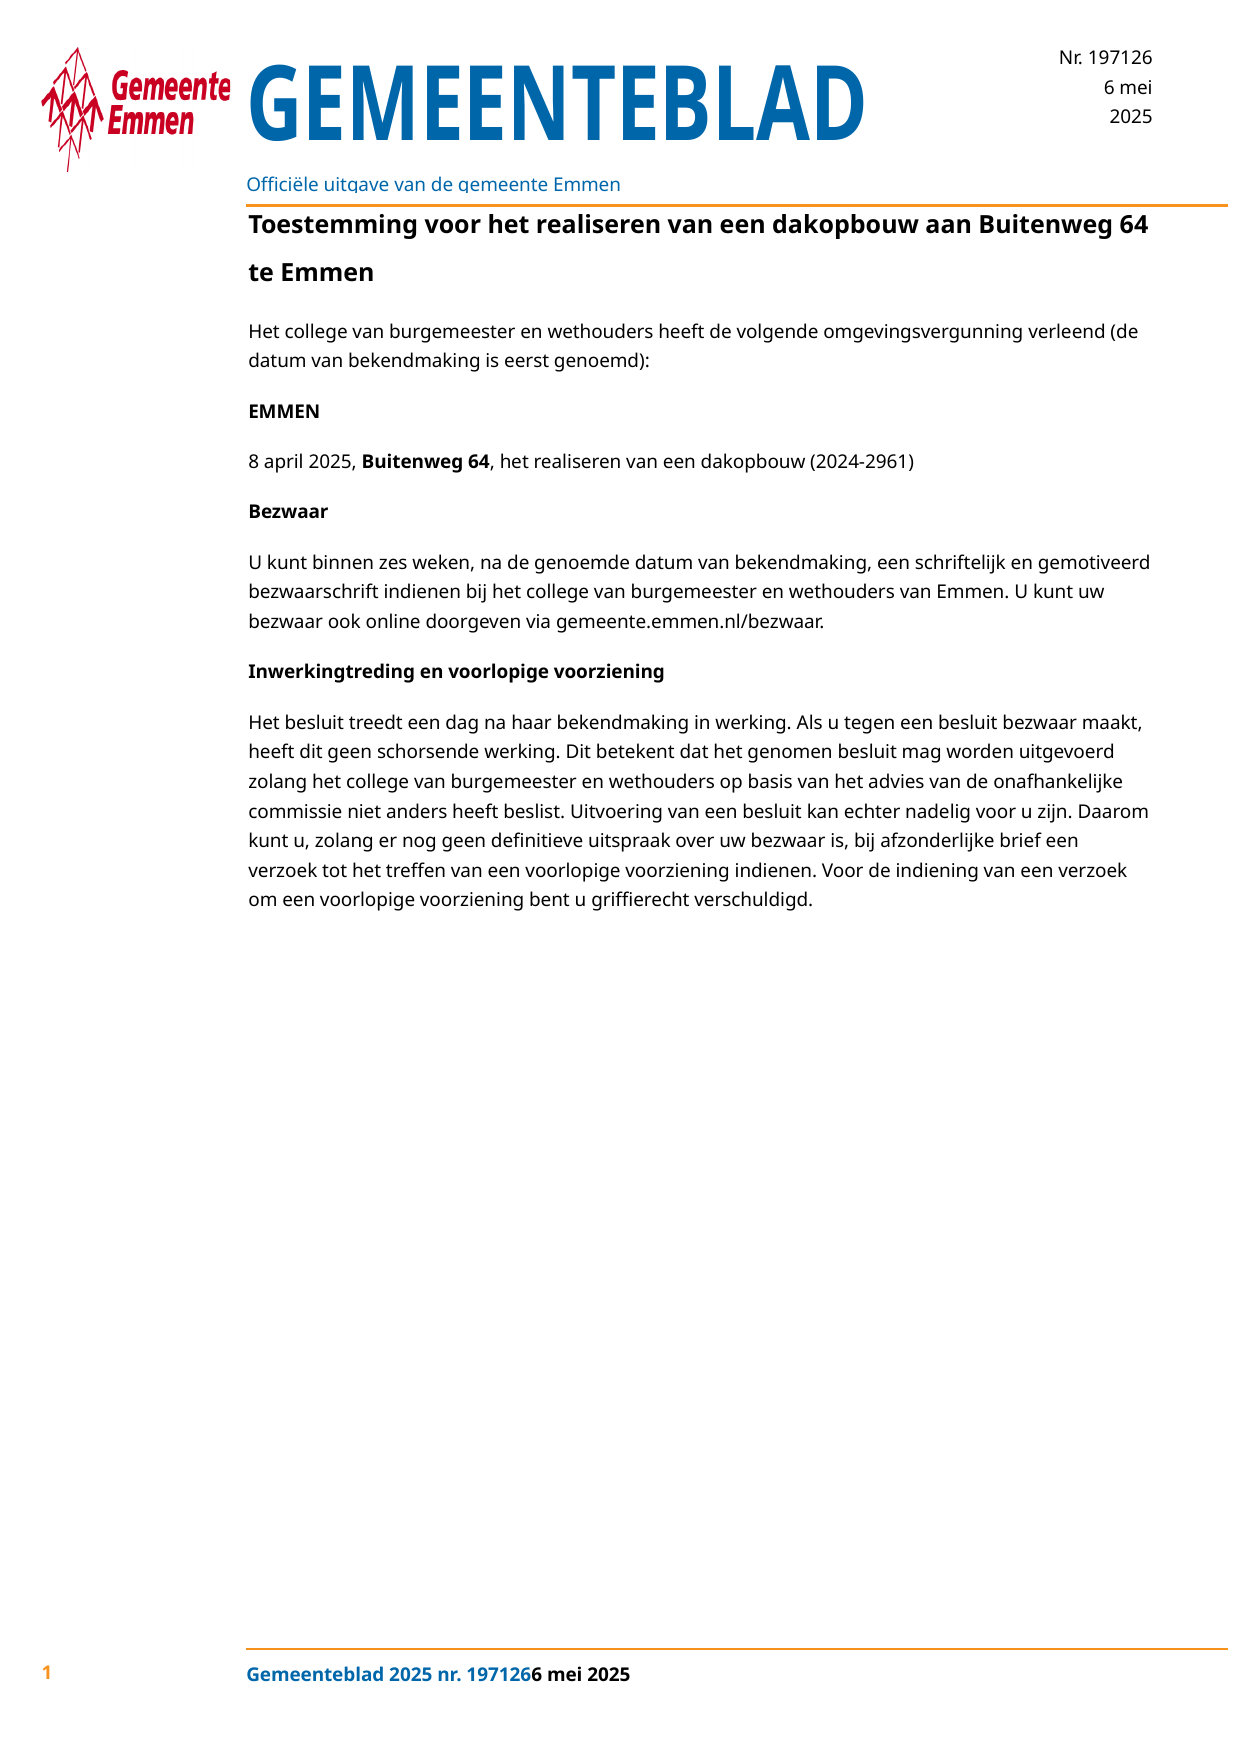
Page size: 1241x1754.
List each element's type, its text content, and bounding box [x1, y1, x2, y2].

text Het besluit treedt een dag na haar bekendmaking in werking. Als u tegen een besluit bezwaar maakt, heeft dit geen schorsende werking. Dit betekent dat het genomen besluit mag worden uitgevoerd zolang het college van burgemeester en wethouders op basis van het advies van de onafhankelijke commissie niet anders heeft beslist. Uitvoering van een besluit kan echter nadelig voor u zijn. Daarom kunt u, zolang er nog geen definitieve uitspraak over uw bezwaar is, bij afzonderlijke brief een verzoek tot het treffen van een voorlopige voorziening indienen. Voor de indiening van een verzoek om een voorlopige voorziening bent u griffierecht verschuldigd. [248, 709, 1152, 912]
text EMMEN [248, 398, 1152, 424]
text Het college van burgemeester en wethouders heeft de volgende omgevingsvergunning verleend (de datum van bekendmaking is eerst genoemd): [248, 318, 1152, 373]
text Bezwaar [248, 499, 1152, 524]
picture [41, 47, 231, 172]
text 8 april 2025, Buitenweg 64, het realiseren van een dakopbouw (2024-2961) [248, 448, 1152, 474]
text Toestemming voor het realiseren van een dakopbouw aan Buitenweg 64 te Emmen [248, 207, 1152, 288]
text Inwerkingtreding en voorlopige voorziening [248, 659, 1152, 684]
text U kunt binnen zes weken, na de genoemde datum van bekendmaking, een schriftelijk en gemotiveerd bezwaarschrift indienen bij het college van burgemeester en wethouders van Emmen. U kunt uw bezwaar ook online doorgeven via gemeente.emmen.nl/bezwaar. [248, 549, 1152, 634]
